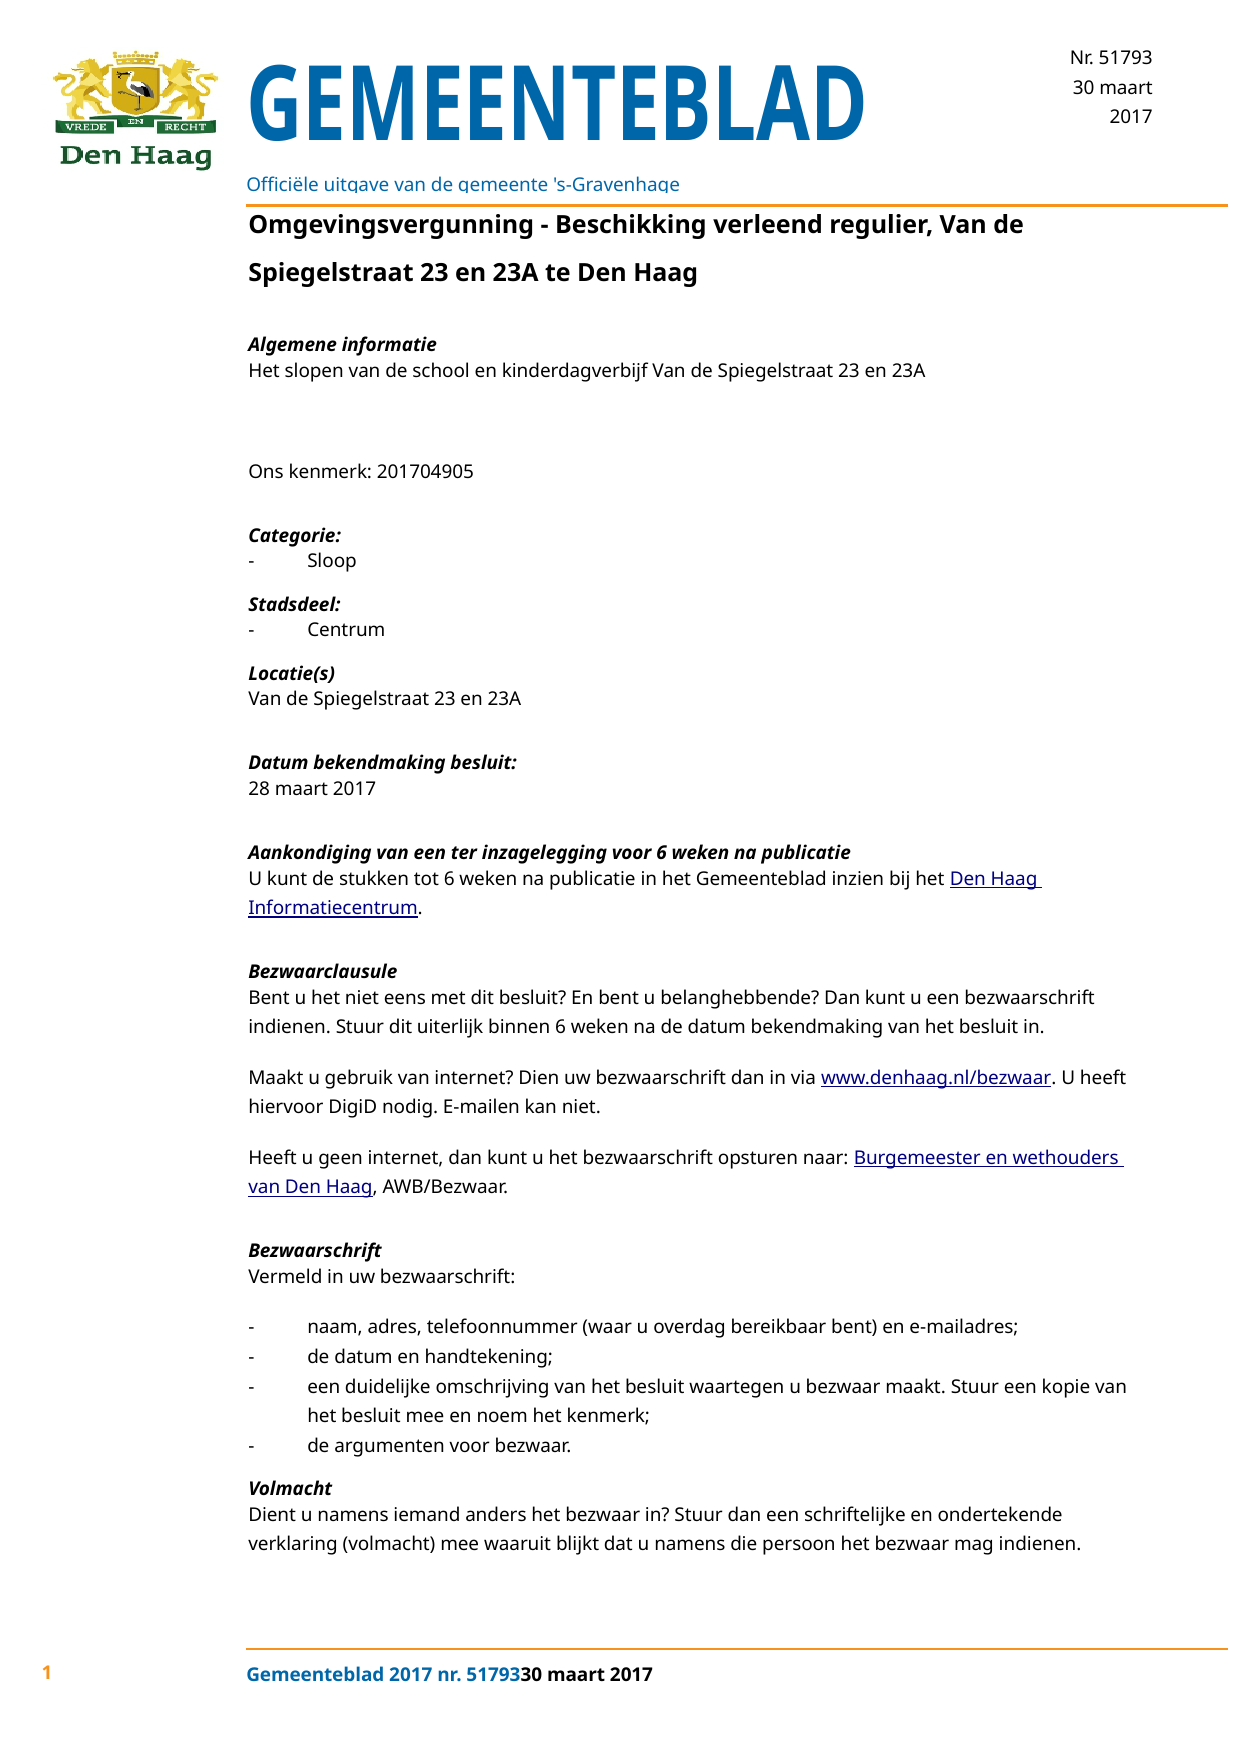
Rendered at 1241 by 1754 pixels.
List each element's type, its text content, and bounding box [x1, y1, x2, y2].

list een duidelijke omschrijving van het besluit waartegen u bezwaar maakt. Stuur een kopie van het besluit mee en noem het kenmerk; [248, 1373, 1152, 1428]
text Maakt u gebruik van internet? Dien uw bezwaarschrift dan in via www.denhaag.nl/bezwaar. U heeft hiervoor DigiD nodig. E-mailen kan niet. [248, 1064, 1152, 1119]
picture [41, 47, 231, 172]
list de argumenten voor bezwaar. [248, 1432, 1152, 1458]
text Bezwaarclausule [248, 958, 1152, 984]
text 28 maart 2017 [248, 775, 1152, 801]
text Categorie: [248, 522, 1152, 548]
text Ons kenmerk: 201704905 [248, 458, 1152, 484]
text Algemene informatie [248, 331, 1152, 357]
text Heeft u geen internet, dan kunt u het bezwaarschrift opsturen naar: Burgemeester en wethouders van Den Haag, AWB/Bezwaar. [248, 1144, 1152, 1199]
text Het slopen van de school en kinderdagverbijf Van de Spiegelstraat 23 en 23A [248, 357, 1152, 383]
text Omgevingsvergunning - Beschikking verleend regulier, Van de Spiegelstraat 23 en 23A te Den Haag [248, 207, 1152, 288]
list Sloop [248, 548, 1152, 573]
text Locatie(s) [248, 660, 1152, 685]
text Van de Spiegelstraat 23 en 23A [248, 685, 1152, 711]
text Stadsdeel: [248, 591, 1152, 617]
list naam, adres, telefoonnummer (waar u overdag bereikbaar bent) en e-mailadres; [248, 1314, 1152, 1339]
text Bent u het niet eens met dit besluit? En bent u belanghebbende? Dan kunt u een bezwaarschrift indienen. Stuur dit uiterlijk binnen 6 weken na de datum bekendmaking van het besluit in. [248, 984, 1152, 1039]
text Datum bekendmaking besluit: [248, 749, 1152, 775]
list de datum en handtekening; [248, 1343, 1152, 1369]
text Dient u namens iemand anders het bezwaar in? Stuur dan een schriftelijke en ondertekende verklaring (volmacht) mee waaruit blijkt dat u namens die persoon het bezwaar mag indienen. [248, 1501, 1152, 1556]
text Bezwaarschrift [248, 1238, 1152, 1263]
text Aankondiging van een ter inzagelegging voor 6 weken na publicatie [248, 839, 1152, 865]
text U kunt de stukken tot 6 weken na publicatie in het Gemeenteblad inzien bij het Den Haag Informatiecentrum. [248, 865, 1152, 920]
text Volmacht [248, 1475, 1152, 1501]
text Vermeld in uw bezwaarschrift: [248, 1263, 1152, 1289]
list Centrum [248, 617, 1152, 642]
